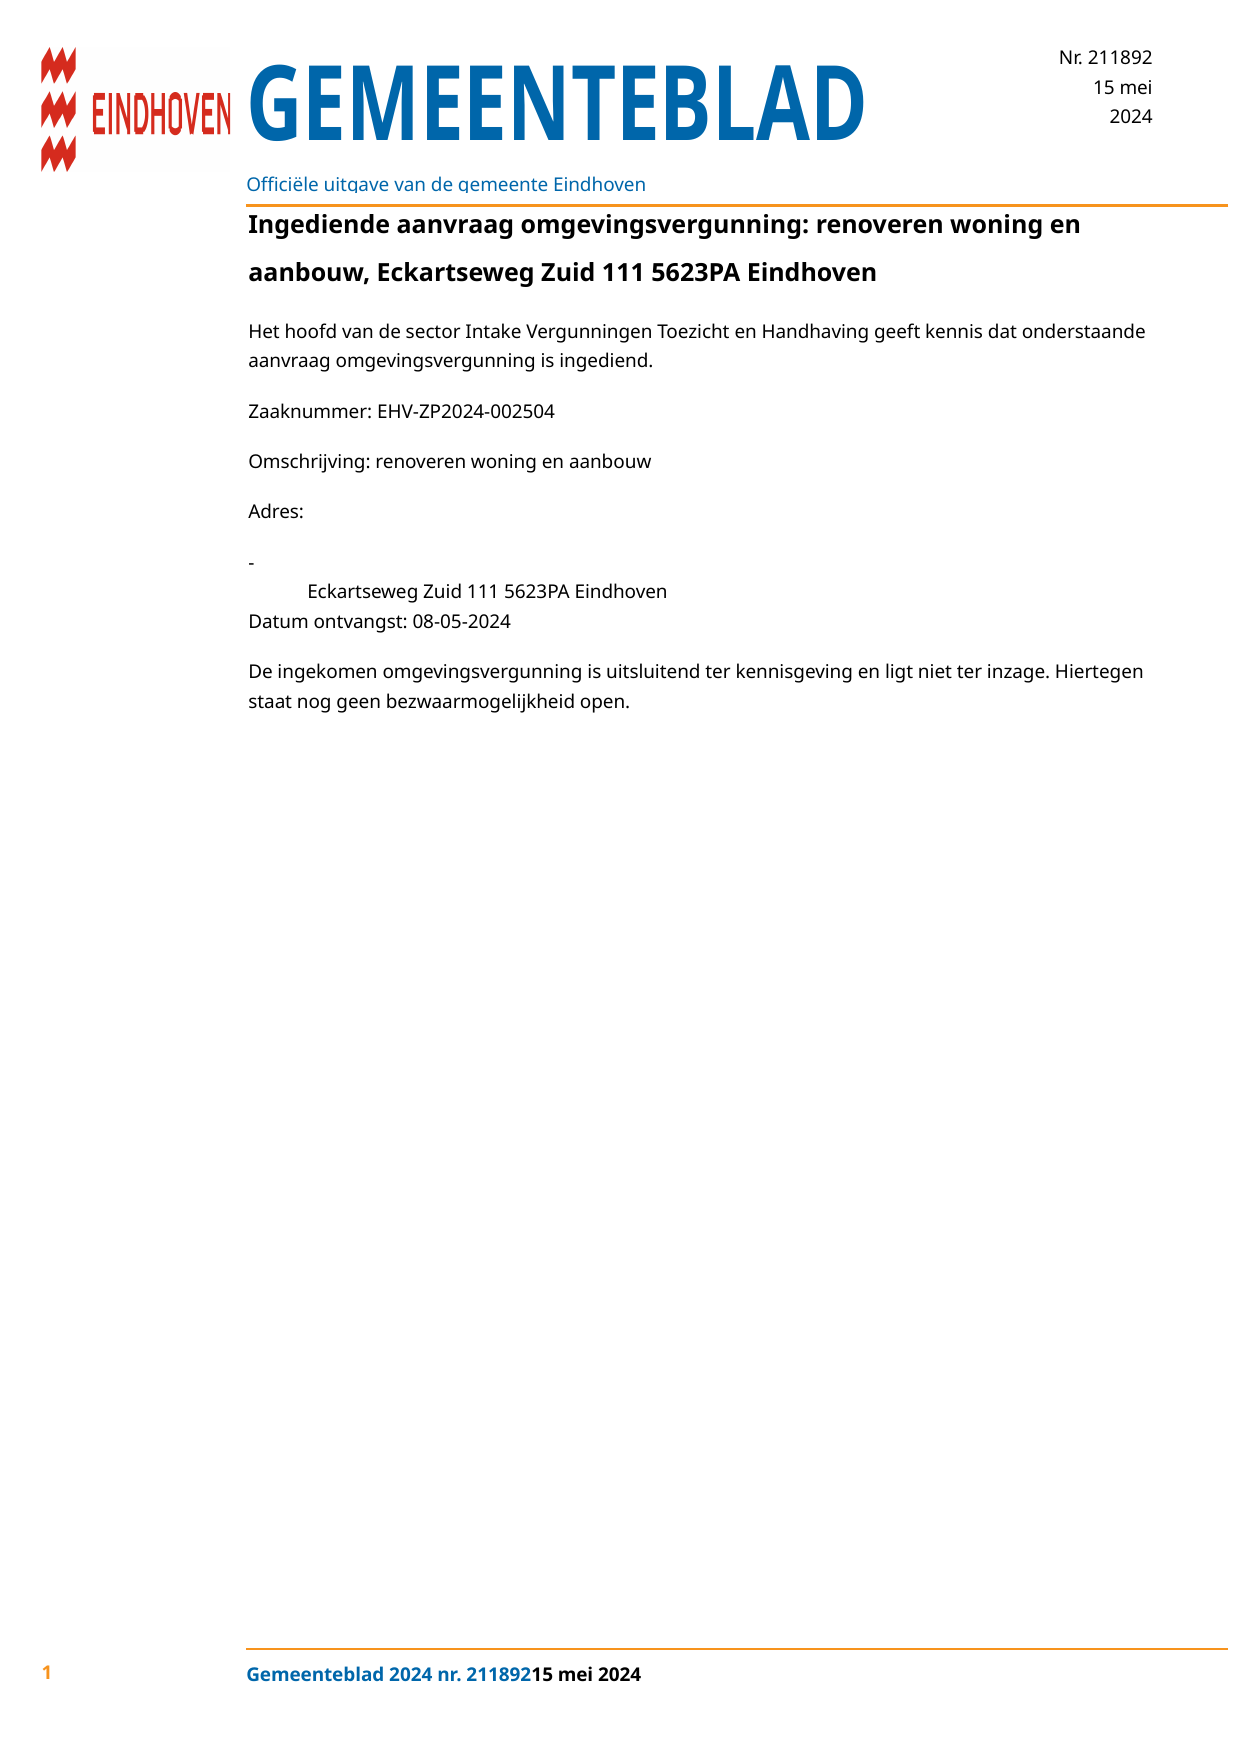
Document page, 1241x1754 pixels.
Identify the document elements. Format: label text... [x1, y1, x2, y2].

picture [41, 47, 231, 172]
text Het hoofd van de sector Intake Vergunningen Toezicht en Handhaving geeft kennis dat onderstaande aanvraag omgevingsvergunning is ingediend. [248, 318, 1152, 373]
text Adres: [248, 499, 1152, 524]
text Ingediende aanvraag omgevingsvergunning: renoveren woning en aanbouw, Eckartseweg Zuid 111 5623PA Eindhoven [248, 207, 1152, 288]
list Eckartseweg Zuid 111 5623PA Eindhoven [248, 579, 1152, 604]
text De ingekomen omgevingsvergunning is uitsluitend ter kennisgeving en ligt niet ter inzage. Hiertegen staat nog geen bezwaarmogelijkheid open. [248, 659, 1152, 714]
text Zaaknummer: EHV-ZP2024-002504 [248, 398, 1152, 424]
text Omschrijving: renoveren woning en aanbouw [248, 448, 1152, 474]
text Datum ontvangst: 08-05-2024 [248, 608, 1152, 634]
